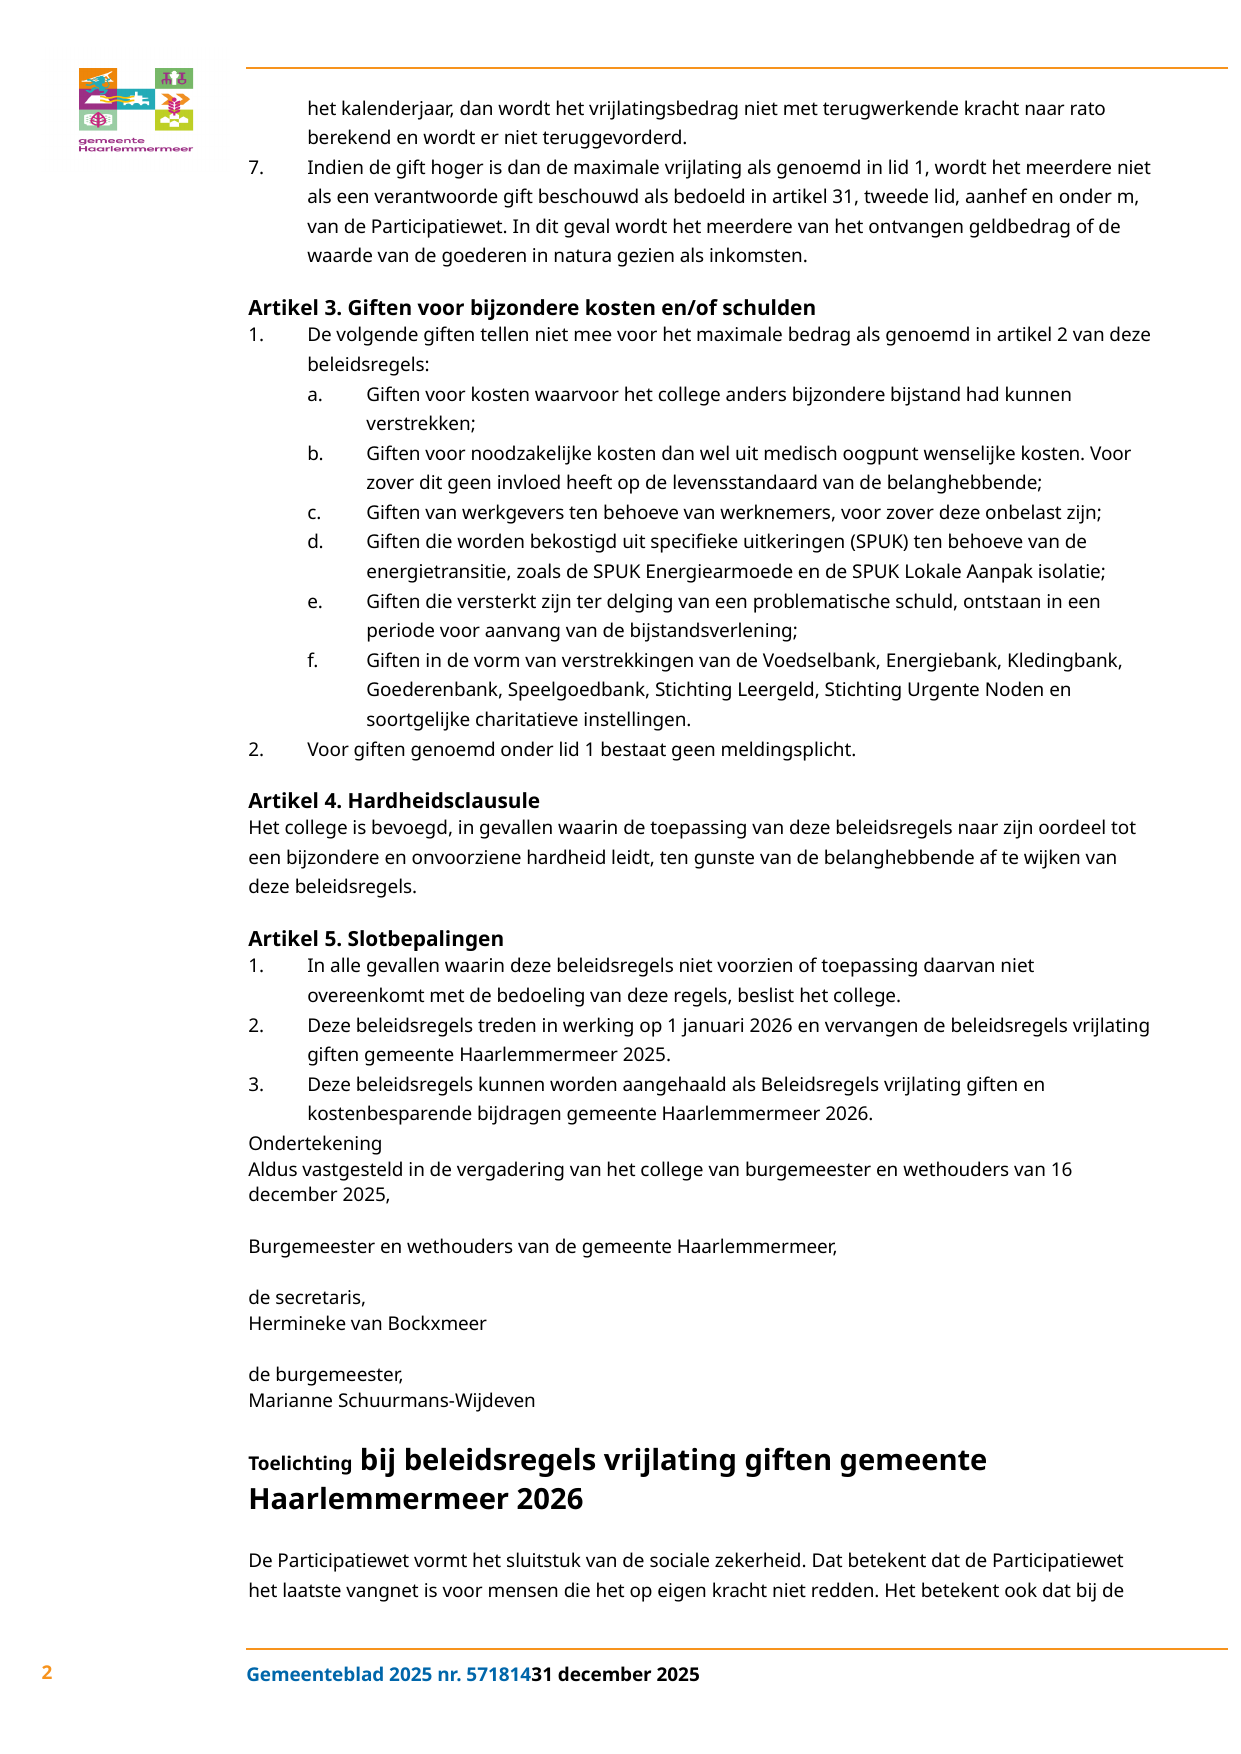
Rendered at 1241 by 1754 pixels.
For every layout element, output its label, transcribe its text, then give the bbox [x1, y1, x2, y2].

list het kalenderjaar, dan wordt het vrijlatingsbedrag niet met terugwerkende kracht naar rato berekend en wordt er niet teruggevorderd. [248, 95, 1152, 150]
list Deze beleidsregels kunnen worden aangehaald als Beleidsregels vrijlating giften en kostenbesparende bijdragen gemeente Haarlemmermeer 2026. [248, 1071, 1152, 1126]
list Giften die worden bekostigd uit specifieke uitkeringen (SPUK) ten behoeve van de energietransitie, zoals de SPUK Energiearmoede en de SPUK Lokale Aanpak isolatie; [307, 529, 1152, 584]
list De volgende giften tellen niet mee voor het maximale bedrag als genoemd in artikel 2 van deze beleidsregels: [248, 322, 1152, 377]
text Burgemeester en wethouders van de gemeente Haarlemmermeer, [248, 1233, 1152, 1259]
list Giften van werkgevers ten behoeve van werknemers, voor zover deze onbelast zijn; [307, 499, 1152, 525]
list Giften in de vorm van verstrekkingen van de Voedselbank, Energiebank, Kledingbank, Goederenbank, Speelgoedbank, Stichting Leergeld, Stichting Urgente Noden en soortgelijke charitatieve instellingen. [307, 647, 1152, 732]
text Artikel 3. Giften voor bijzondere kosten en/of schulden [248, 293, 1152, 322]
text Ondertekening [248, 1130, 1152, 1156]
text Aldus vastgesteld in de vergadering van het college van burgemeester en wethouders van 16 december 2025, [248, 1156, 1152, 1207]
picture [41, 47, 231, 172]
list Giften die versterkt zijn ter delging van een problematische schuld, ontstaan in een periode voor aanvang van de bijstandsverlening; [307, 588, 1152, 643]
list Deze beleidsregels treden in werking op 1 januari 2026 en vervangen de beleidsregels vrijlating giften gemeente Haarlemmermeer 2025. [248, 1012, 1152, 1067]
text Toelichting bij beleidsregels vrijlating giften gemeente Haarlemmermeer 2026 [248, 1439, 1152, 1518]
text de burgemeester, [248, 1362, 1152, 1387]
text De Participatiewet vormt het sluitstuk van de sociale zekerheid. Dat betekent dat de Participatiewet het laatste vangnet is voor mensen die het op eigen kracht niet redden. Het betekent ook dat bij de [248, 1547, 1152, 1603]
list In alle gevallen waarin deze beleidsregels niet voorzien of toepassing daarvan niet overeenkomt met de bedoeling van deze regels, beslist het college. [248, 953, 1152, 1008]
list Voor giften genoemd onder lid 1 bestaat geen meldingsplicht. [248, 736, 1152, 761]
text de secretaris, [248, 1284, 1152, 1310]
list Giften voor noodzakelijke kosten dan wel uit medisch oogpunt wenselijke kosten. Voor zover dit geen invloed heeft op de levensstandaard van de belanghebbende; [307, 440, 1152, 495]
text Marianne Schuurmans-Wijdeven [248, 1387, 1152, 1413]
list Indien de gift hoger is dan de maximale vrijlating als genoemd in lid 1, wordt het meerdere niet als een verantwoorde gift beschouwd als bedoeld in artikel 31, tweede lid, aanhef en onder m, van de Participatiewet. In dit geval wordt het meerdere van het ontvangen geldbedrag of de waarde van de goederen in natura gezien als inkomsten. [248, 154, 1152, 268]
list Giften voor kosten waarvoor het college anders bijzondere bijstand had kunnen verstrekken; [307, 381, 1152, 436]
text Het college is bevoegd, in gevallen waarin de toepassing van deze beleidsregels naar zijn oordeel tot een bijzondere en onvoorziene hardheid leidt, ten gunste van de belanghebbende af te wijken van deze beleidsregels. [248, 814, 1152, 899]
text Artikel 4. Hardheidsclausule [248, 786, 1152, 814]
text Hermineke van Bockxmeer [248, 1310, 1152, 1336]
text Artikel 5. Slotbepalingen [248, 924, 1152, 953]
